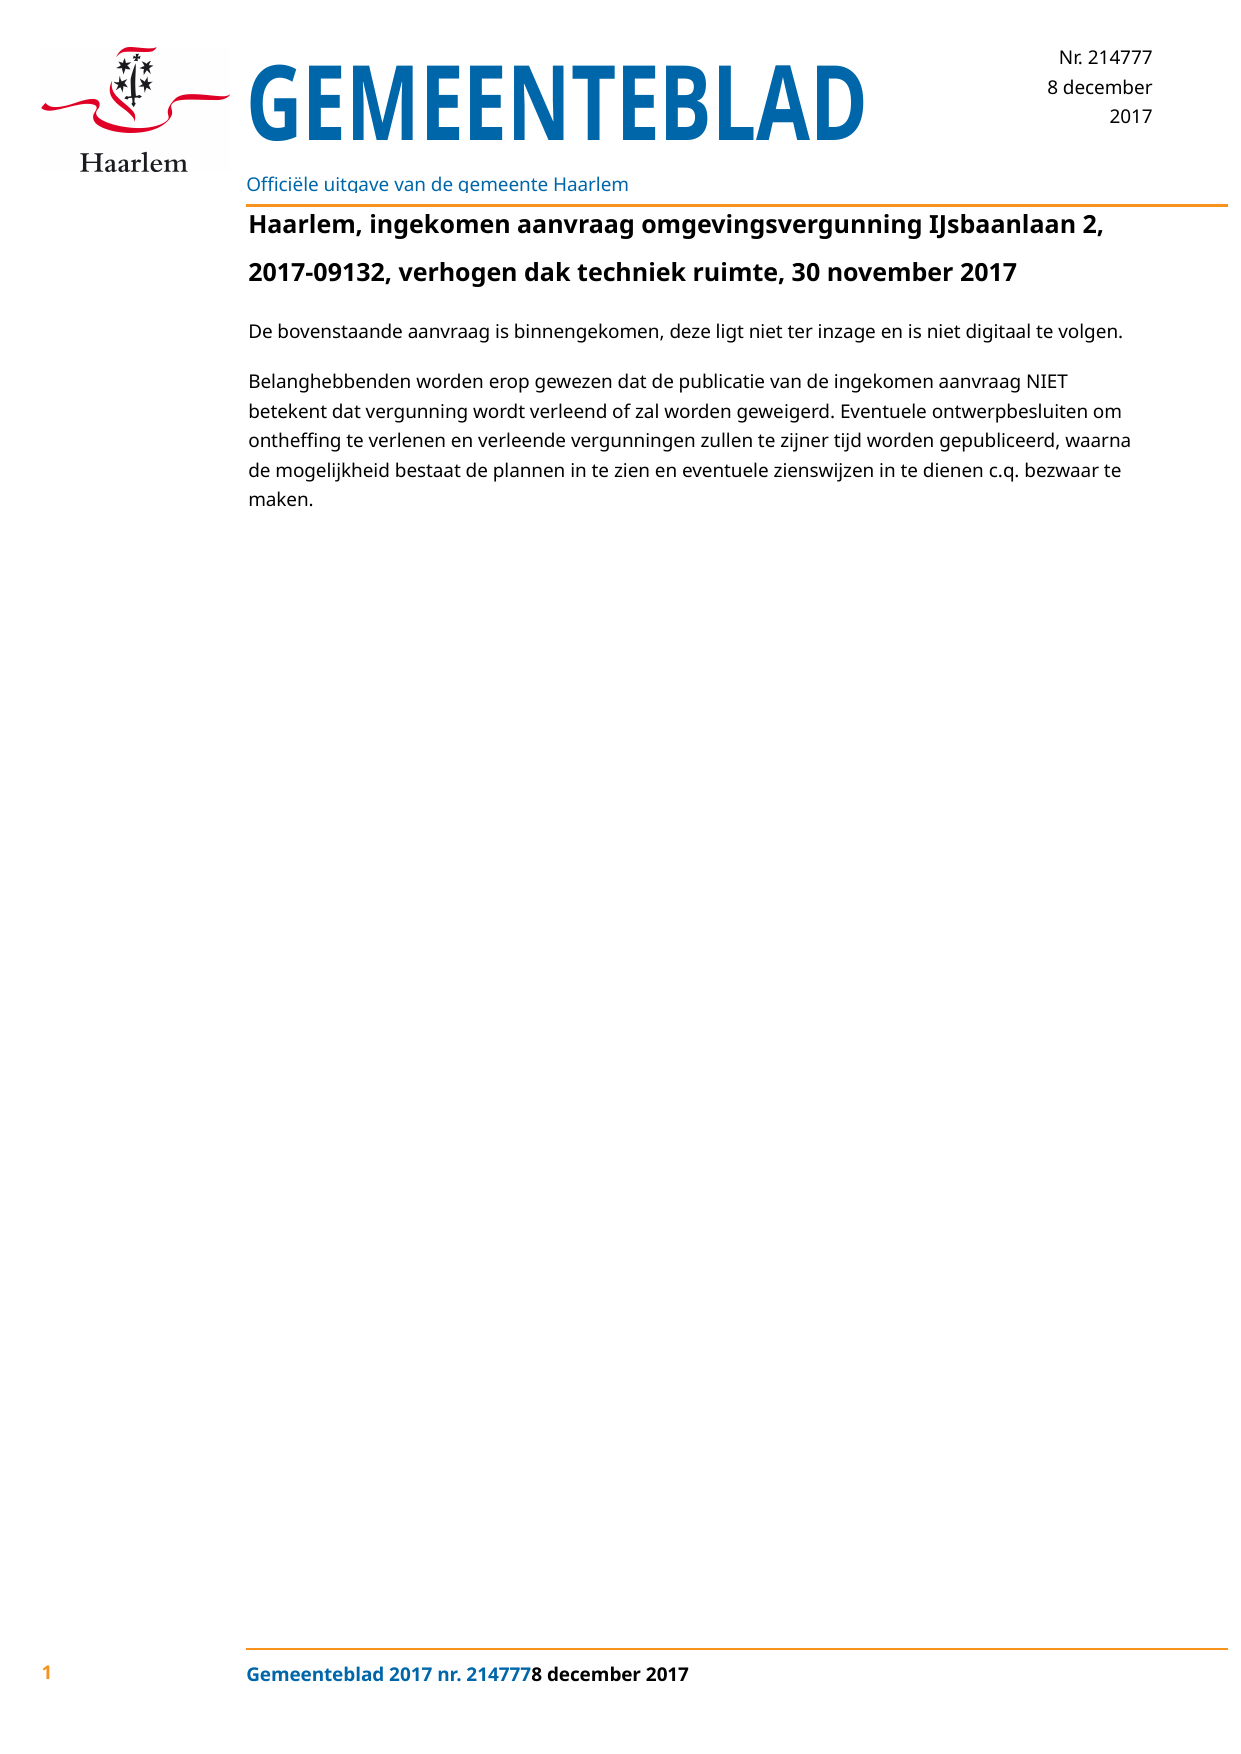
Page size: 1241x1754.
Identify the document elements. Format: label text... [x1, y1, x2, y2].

text Haarlem, ingekomen aanvraag omgevingsvergunning IJsbaanlaan 2, 2017-09132, verhogen dak techniek ruimte, 30 november 2017 [248, 207, 1152, 288]
text De bovenstaande aanvraag is binnengekomen, deze ligt niet ter inzage en is niet digitaal te volgen. [248, 318, 1152, 344]
text Belanghebbenden worden erop gewezen dat de publicatie van de ingekomen aanvraag NIET betekent dat vergunning wordt verleend of zal worden geweigerd. Eventuele ontwerpbesluiten om ontheffing te verlenen en verleende vergunningen zullen te zijner tijd worden gepubliceerd, waarna de mogelijkheid bestaat de plannen in te zien en eventuele zienswijzen in te dienen c.q. bezwaar te maken. [248, 368, 1152, 512]
picture [41, 47, 231, 172]
